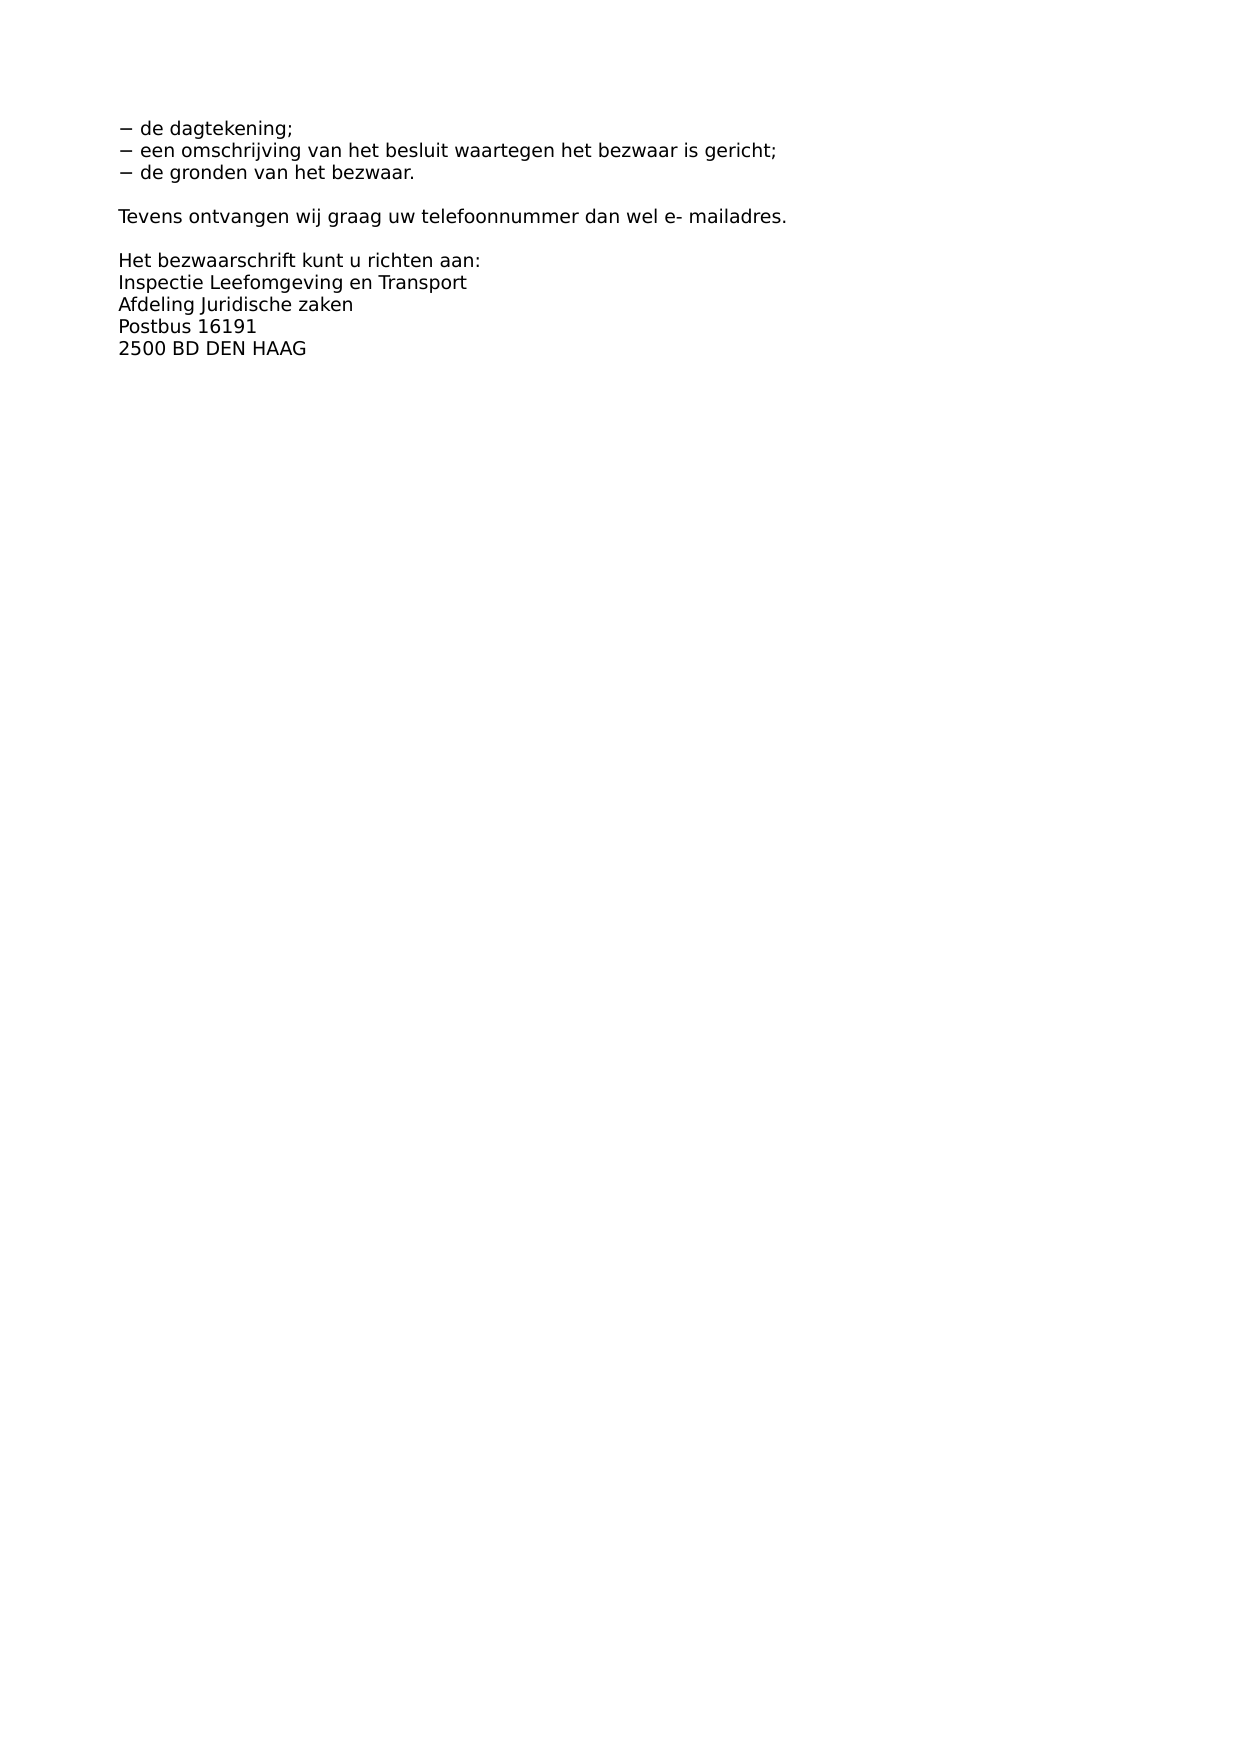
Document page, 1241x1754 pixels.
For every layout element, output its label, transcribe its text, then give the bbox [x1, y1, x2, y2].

text Tevens ontvangen wij graag uw telefoonnummer dan wel e- mailadres. [118, 206, 1122, 228]
text − een omschrijving van het besluit waartegen het bezwaar is gericht; [118, 140, 1122, 162]
text Postbus 16191 [118, 316, 1122, 338]
text − de gronden van het bezwaar. [118, 162, 1122, 184]
text 2500 BD DEN HAAG [118, 338, 1122, 360]
text − de dagtekening; [118, 118, 1122, 140]
text Afdeling Juridische zaken [118, 294, 1122, 316]
text Inspectie Leefomgeving en Transport [118, 272, 1122, 294]
text Het bezwaarschrift kunt u richten aan: [118, 250, 1122, 272]
